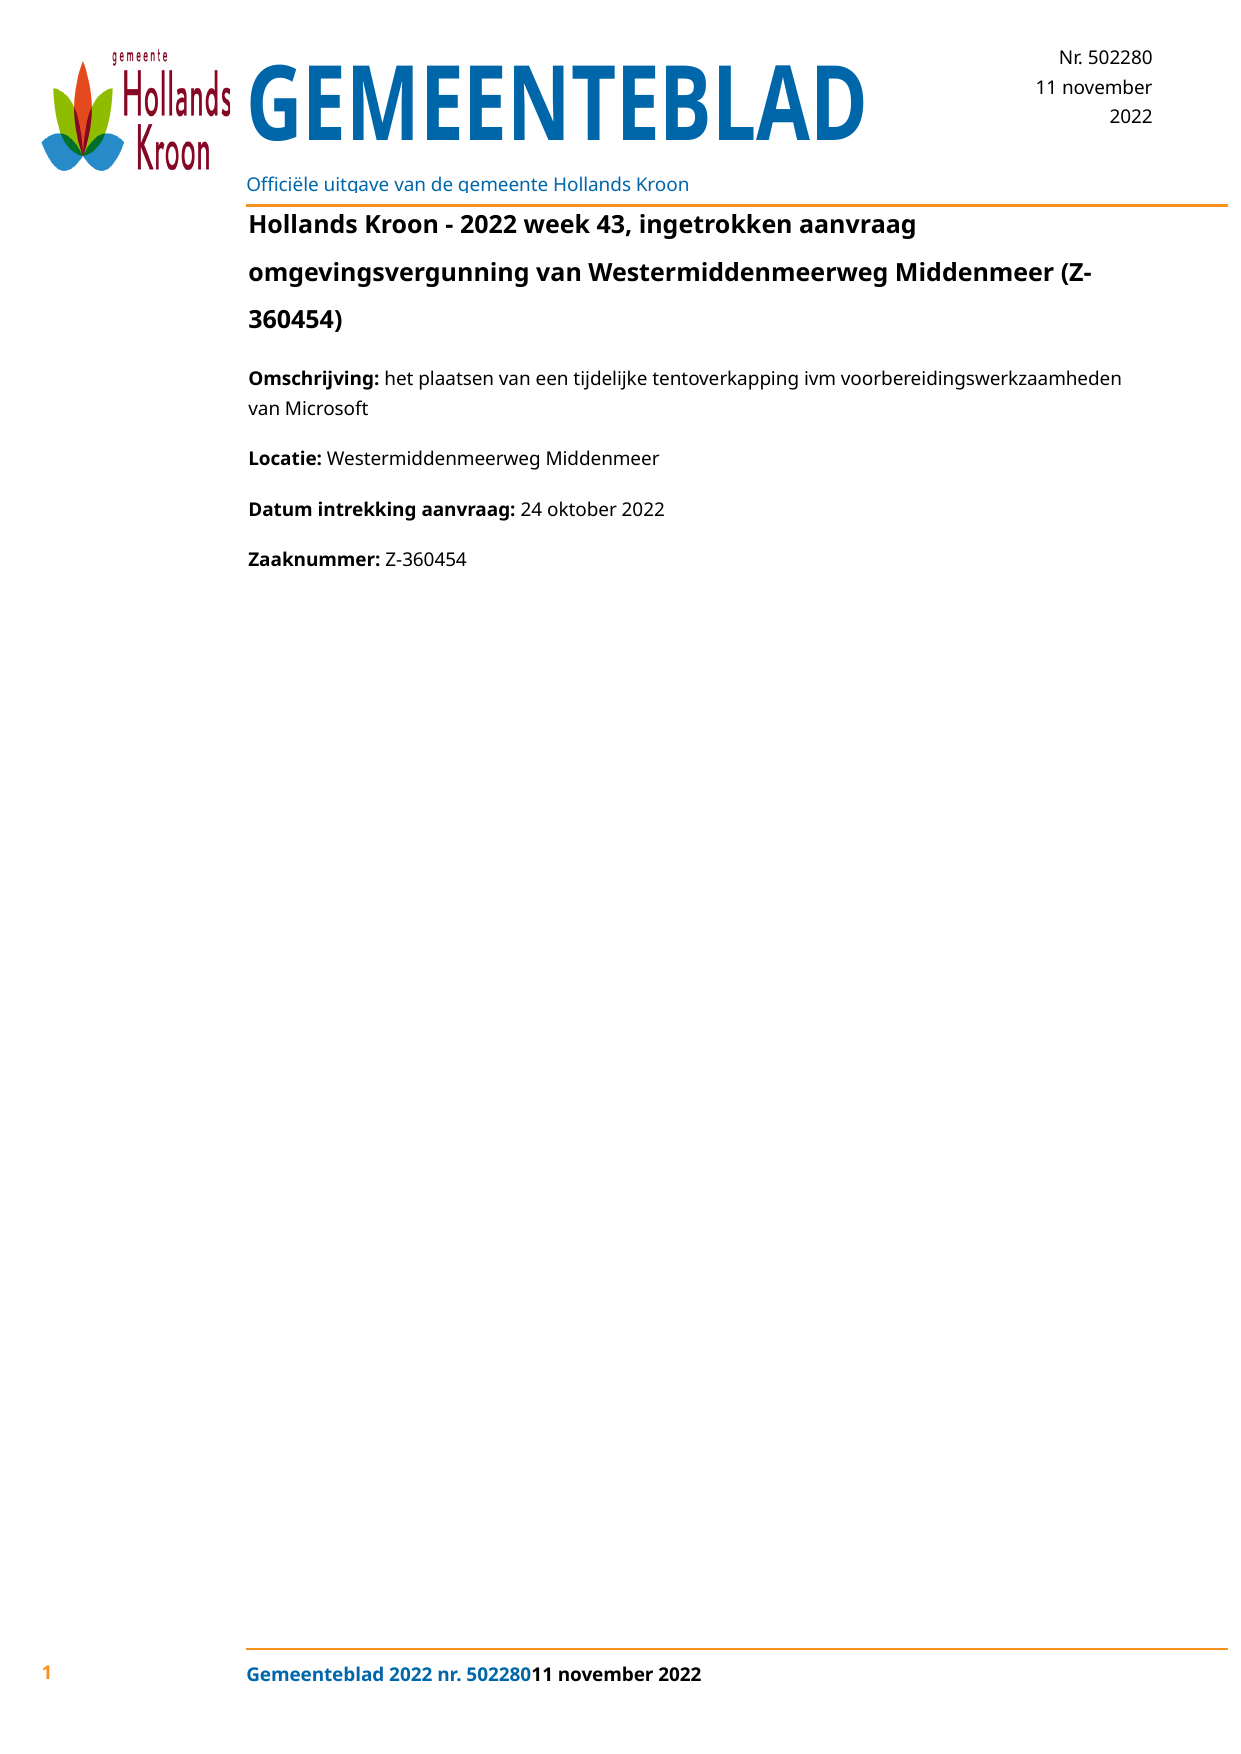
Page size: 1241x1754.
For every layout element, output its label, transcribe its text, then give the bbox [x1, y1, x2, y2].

text Omschrijving: het plaatsen van een tijdelijke tentoverkapping ivm voorbereidingswerkzaamheden van Microsoft [248, 366, 1152, 421]
text Hollands Kroon - 2022 week 43, ingetrokken aanvraag omgevingsvergunning van Westermiddenmeerweg Middenmeer (Z-360454) [248, 207, 1152, 336]
picture [41, 47, 231, 172]
text Datum intrekking aanvraag: 24 oktober 2022 [248, 496, 1152, 522]
text Zaaknummer: Z-360454 [248, 546, 1152, 572]
text Locatie: Westermiddenmeerweg Middenmeer [248, 446, 1152, 471]
